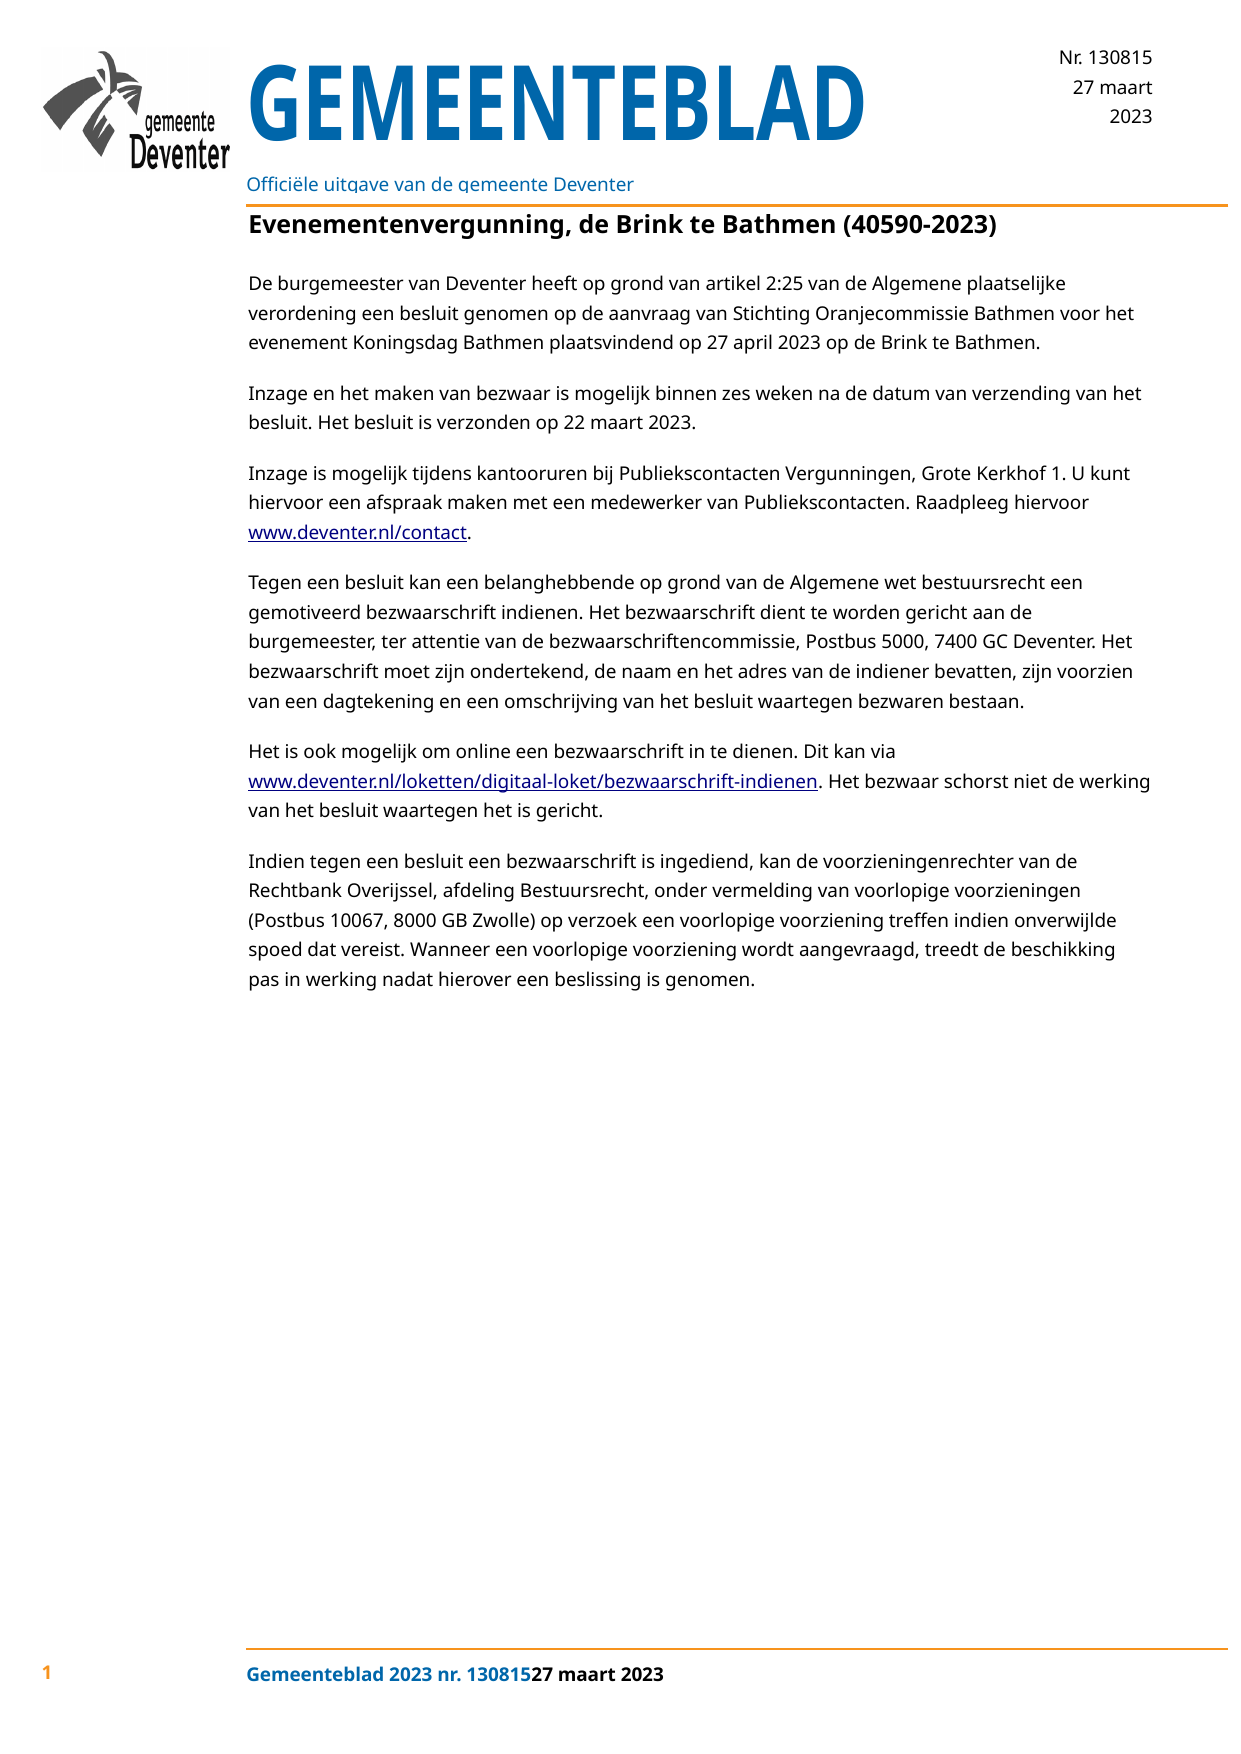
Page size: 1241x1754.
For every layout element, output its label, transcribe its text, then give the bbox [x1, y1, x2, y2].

picture [41, 47, 231, 172]
text Evenementenvergunning, de Brink te Bathmen (40590-2023) [248, 207, 1152, 241]
text Tegen een besluit kan een belanghebbende op grond van de Algemene wet bestuursrecht een gemotiveerd bezwaarschrift indienen. Het bezwaarschrift dient te worden gericht aan de burgemeester, ter attentie van de bezwaarschriftencommissie, Postbus 5000, 7400 GC Deventer. Het bezwaarschrift moet zijn ondertekend, de naam en het adres van de indiener bevatten, zijn voorzien van een dagtekening en een omschrijving van het besluit waartegen bezwaren bestaan. [248, 569, 1152, 713]
text De burgemeester van Deventer heeft op grond van artikel 2:25 van de Algemene plaatselijke verordening een besluit genomen op de aanvraag van Stichting Oranjecommissie Bathmen voor het evenement Koningsdag Bathmen plaatsvindend op 27 april 2023 op de Brink te Bathmen. [248, 270, 1152, 355]
text Het is ook mogelijk om online een bezwaarschrift in te dienen. Dit kan via www.deventer.nl/loketten/digitaal-loket/bezwaarschrift-indienen. Het bezwaar schorst niet de werking van het besluit waartegen het is gericht. [248, 738, 1152, 823]
text Indien tegen een besluit een bezwaarschrift is ingediend, kan de voorzieningenrechter van de Rechtbank Overijssel, afdeling Bestuursrecht, onder vermelding van voorlopige voorzieningen (Postbus 10067, 8000 GB Zwolle) op verzoek een voorlopige voorziening treffen indien onverwijlde spoed dat vereist. Wanneer een voorlopige voorziening wordt aangevraagd, treedt de beschikking pas in werking nadat hierover een beslissing is genomen. [248, 848, 1152, 992]
text Inzage en het maken van bezwaar is mogelijk binnen zes weken na de datum van verzending van het besluit. Het besluit is verzonden op 22 maart 2023. [248, 380, 1152, 435]
text Inzage is mogelijk tijdens kantooruren bij Publiekscontacten Vergunningen, Grote Kerkhof 1. U kunt hiervoor een afspraak maken met een medewerker van Publiekscontacten. Raadpleeg hiervoor www.deventer.nl/contact. [248, 460, 1152, 545]
